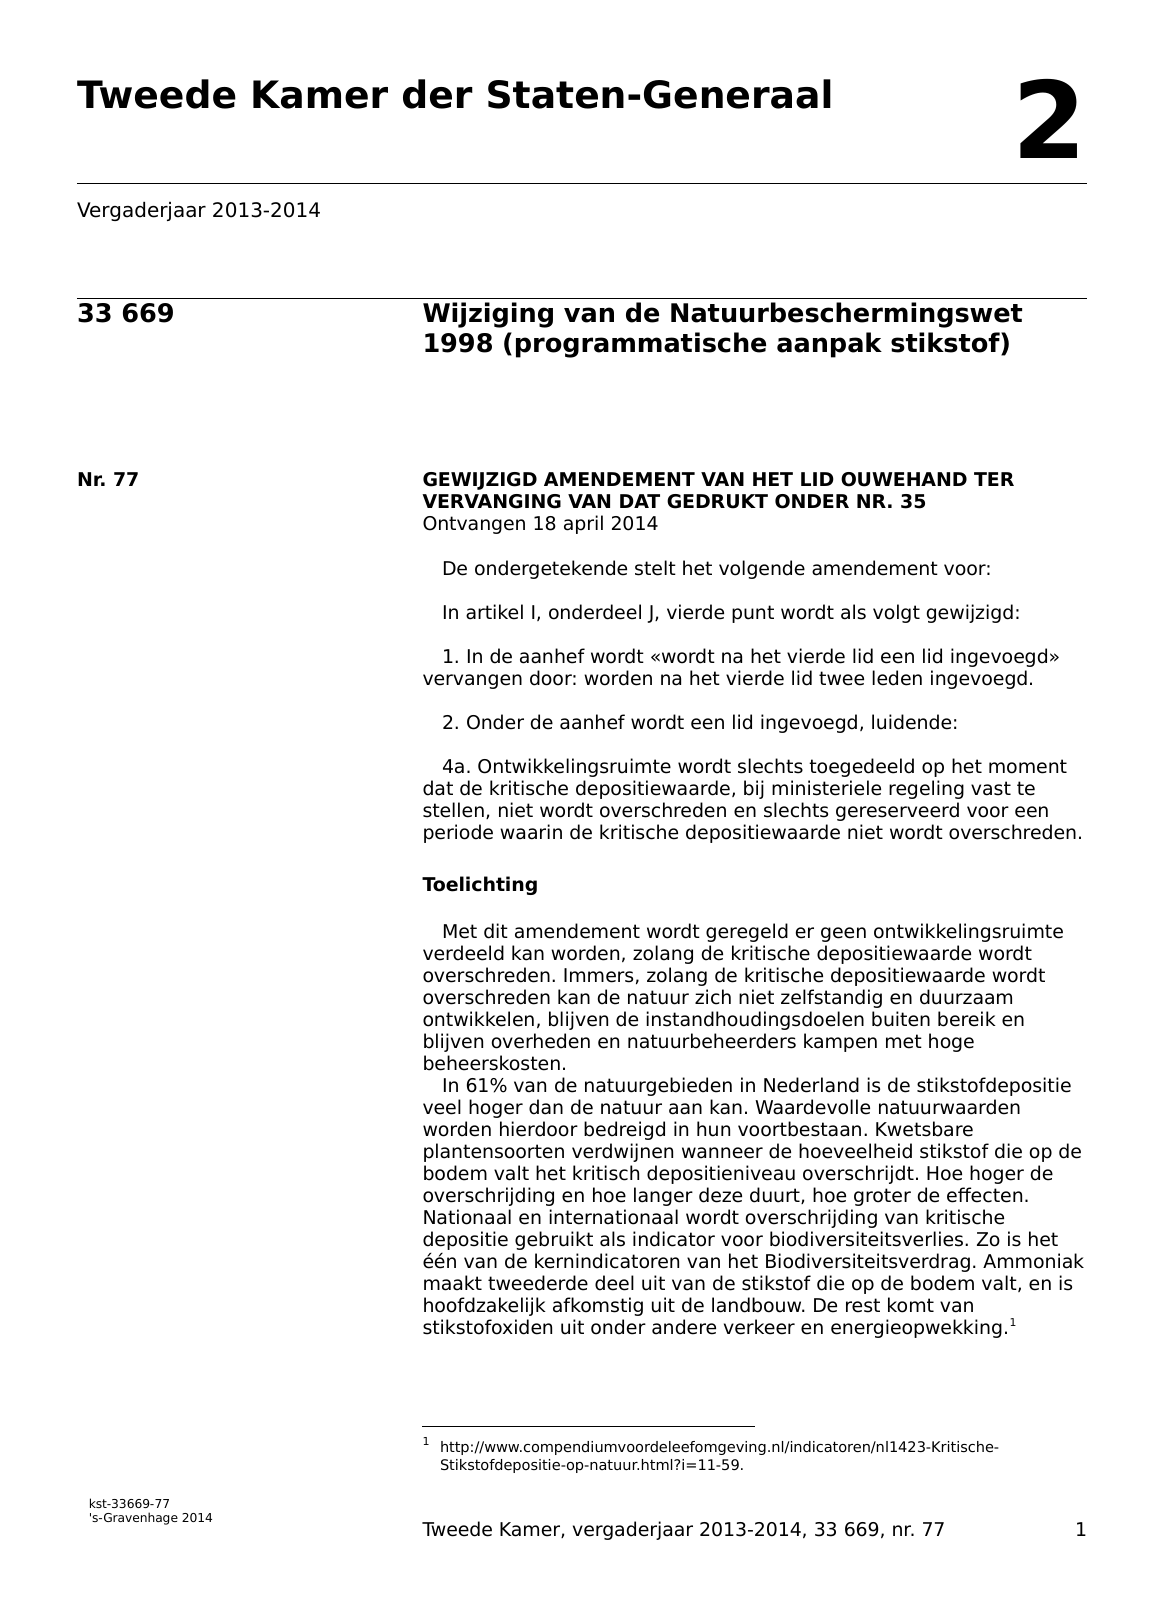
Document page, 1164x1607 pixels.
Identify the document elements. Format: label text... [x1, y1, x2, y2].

text http://www.compendiumvoordeleefomgeving.nl/indicatoren/nl1423-Kritische-Stikstofdepositie-op-natuur.html?i=11-59. [422, 1435, 1087, 1474]
table_header 2 [886, 59, 1087, 183]
text kst-33669-77 [88, 1497, 323, 1511]
text De ondergetekende stelt het volgende amendement voor: [422, 557, 1087, 579]
text Met dit amendement wordt geregeld er geen ontwikkelingsruimte verdeeld kan worden, zolang de kritische depositiewaarde wordt overschreden. Immers, zolang de kritische depositiewaarde wordt overschreden kan de natuur zich niet zelfstandig en duurzaam ontwikkelen, blijven de instandhoudingsdoelen buiten bereik en blijven overheden en natuurbeheerders kampen met hoge beheerskosten. [422, 921, 1087, 1075]
text 2. Onder de aanhef wordt een lid ingevoegd, luidende: [422, 712, 1087, 734]
text 4a. Ontwikkelingsruimte wordt slechts toegedeeld op het moment dat de kritische depositiewaarde, bij ministeriele regeling vast te stellen, niet wordt overschreden en slechts gereserveerd voor een periode waarin de kritische depositiewaarde niet wordt overschreden. [422, 756, 1087, 844]
text In 61% van de natuurgebieden in Nederland is de stikstofdepositie veel hoger dan de natuur aan kan. Waardevolle natuurwaarden worden hierdoor bedreigd in hun voortbestaan. Kwetsbare plantensoorten verdwijnen wanneer de hoeveelheid stikstof die op de bodem valt het kritisch depositieniveau overschrijdt. Hoe hoger de overschrijding en hoe langer deze duurt, hoe groter de effecten. Nationaal en internationaal wordt overschrijding van kritische depositie gebruikt als indicator voor biodiversiteitsverlies. Zo is het één van de kernindicatoren van het Biodiversiteitsverdrag. Ammoniak maakt tweederde deel uit van de stikstof die op de bodem valt, en is hoofdzakelijk afkomstig uit de landbouw. De rest komt van stikstofoxiden uit onder andere verkeer en energieopwekking. [422, 1075, 1087, 1339]
text 1. In de aanhef wordt «wordt na het vierde lid een lid ingevoegd» vervangen door: worden na het vierde lid twee leden ingevoegd. [422, 646, 1087, 690]
subtitle Toelichting [422, 874, 1087, 896]
text 's-Gravenhage 2014 [88, 1511, 323, 1525]
text In artikel I, onderdeel J, vierde punt wordt als volgt gewijzigd: [422, 602, 1087, 624]
table_header Tweede Kamer der Staten-Generaal [77, 59, 886, 183]
subtitle 33 669 Wijziging van de Natuurbeschermingswet 1998 (programmatische aanpak stikstof) [77, 299, 1087, 358]
subtitle Nr. 77 GEWIJZIGD AMENDEMENT VAN HET LID OUWEHAND TER VERVANGING VAN DAT GEDRUKT ONDER NR. 35 [77, 469, 1087, 513]
text Ontvangen 18 april 2014 [422, 513, 1087, 535]
table_cell Vergaderjaar 2013-2014 [77, 184, 1087, 298]
